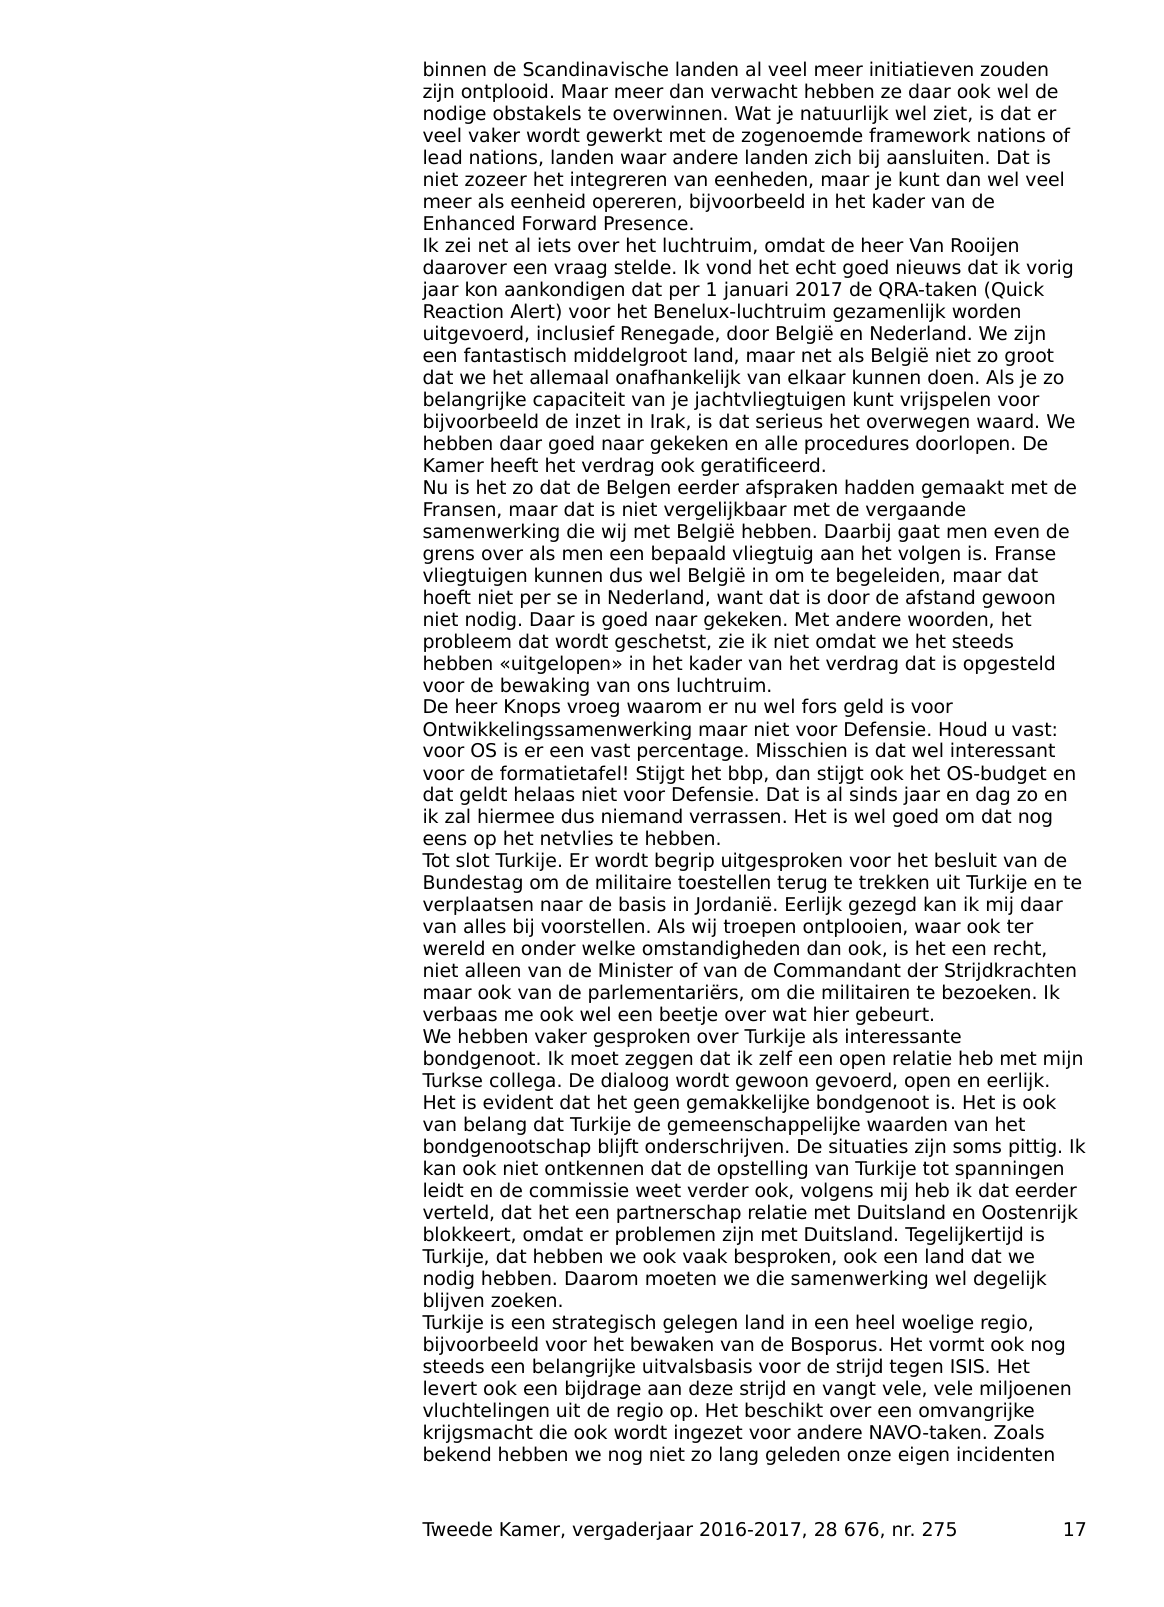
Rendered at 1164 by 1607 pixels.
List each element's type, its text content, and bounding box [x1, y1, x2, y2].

text We hebben vaker gesproken over Turkije als interessante bondgenoot. Ik moet zeggen dat ik zelf een open relatie heb met mijn Turkse collega. De dialoog wordt gewoon gevoerd, open en eerlijk. Het is evident dat het geen gemakkelijke bondgenoot is. Het is ook van belang dat Turkije de gemeenschappelijke waarden van het bondgenootschap blijft onderschrijven. De situaties zijn soms pittig. Ik kan ook niet ontkennen dat de opstelling van Turkije tot spanningen leidt en de commissie weet verder ook, volgens mij heb ik dat eerder verteld, dat het een partnerschap relatie met Duitsland en Oostenrijk blokkeert, omdat er problemen zijn met Duitsland. Tegelijkertijd is Turkije, dat hebben we ook vaak besproken, ook een land dat we nodig hebben. Daarom moeten we die samenwerking wel degelijk blijven zoeken. [422, 1026, 1087, 1312]
text Ik zei net al iets over het luchtruim, omdat de heer Van Rooijen daarover een vraag stelde. Ik vond het echt goed nieuws dat ik vorig jaar kon aankondigen dat per 1 januari 2017 de QRA-taken (Quick Reaction Alert) voor het Benelux-luchtruim gezamenlijk worden uitgevoerd, inclusief Renegade, door België en Nederland. We zijn een fantastisch middelgroot land, maar net als België niet zo groot dat we het allemaal onafhankelijk van elkaar kunnen doen. Als je zo belangrijke capaciteit van je jachtvliegtuigen kunt vrijspelen voor bijvoorbeeld de inzet in Irak, is dat serieus het overwegen waard. We hebben daar goed naar gekeken en alle procedures doorlopen. De Kamer heeft het verdrag ook geratificeerd. [422, 235, 1087, 477]
text binnen de Scandinavische landen al veel meer initiatieven zouden zijn ontplooid. Maar meer dan verwacht hebben ze daar ook wel de nodige obstakels te overwinnen. Wat je natuurlijk wel ziet, is dat er veel vaker wordt gewerkt met de zogenoemde framework nations of lead nations, landen waar andere landen zich bij aansluiten. Dat is niet zozeer het integreren van eenheden, maar je kunt dan wel veel meer als eenheid opereren, bijvoorbeeld in het kader van de Enhanced Forward Presence. [422, 59, 1087, 235]
text Turkije is een strategisch gelegen land in een heel woelige regio, bijvoorbeeld voor het bewaken van de Bosporus. Het vormt ook nog steeds een belangrijke uitvalsbasis voor de strijd tegen ISIS. Het levert ook een bijdrage aan deze strijd en vangt vele, vele miljoenen vluchtelingen uit de regio op. Het beschikt over een omvangrijke krijgsmacht die ook wordt ingezet voor andere NAVO-taken. Zoals bekend hebben we nog niet zo lang geleden onze eigen incidenten [422, 1312, 1087, 1466]
text De heer Knops vroeg waarom er nu wel fors geld is voor Ontwikkelingssamenwerking maar niet voor Defensie. Houd u vast: voor OS is er een vast percentage. Misschien is dat wel interessant voor de formatietafel! Stijgt het bbp, dan stijgt ook het OS-budget en dat geldt helaas niet voor Defensie. Dat is al sinds jaar en dag zo en ik zal hiermee dus niemand verrassen. Het is wel goed om dat nog eens op het netvlies te hebben. [422, 696, 1087, 850]
text Nu is het zo dat de Belgen eerder afspraken hadden gemaakt met de Fransen, maar dat is niet vergelijkbaar met de vergaande samenwerking die wij met België hebben. Daarbij gaat men even de grens over als men een bepaald vliegtuig aan het volgen is. Franse vliegtuigen kunnen dus wel België in om te begeleiden, maar dat hoeft niet per se in Nederland, want dat is door de afstand gewoon niet nodig. Daar is goed naar gekeken. Met andere woorden, het probleem dat wordt geschetst, zie ik niet omdat we het steeds hebben «uitgelopen» in het kader van het verdrag dat is opgesteld voor de bewaking van ons luchtruim. [422, 477, 1087, 696]
text Tot slot Turkije. Er wordt begrip uitgesproken voor het besluit van de Bundestag om de militaire toestellen terug te trekken uit Turkije en te verplaatsen naar de basis in Jordanië. Eerlijk gezegd kan ik mij daar van alles bij voorstellen. Als wij troepen ontplooien, waar ook ter wereld en onder welke omstandigheden dan ook, is het een recht, niet alleen van de Minister of van de Commandant der Strijdkrachten maar ook van de parlementariërs, om die militairen te bezoeken. Ik verbaas me ook wel een beetje over wat hier gebeurt. [422, 850, 1087, 1026]
